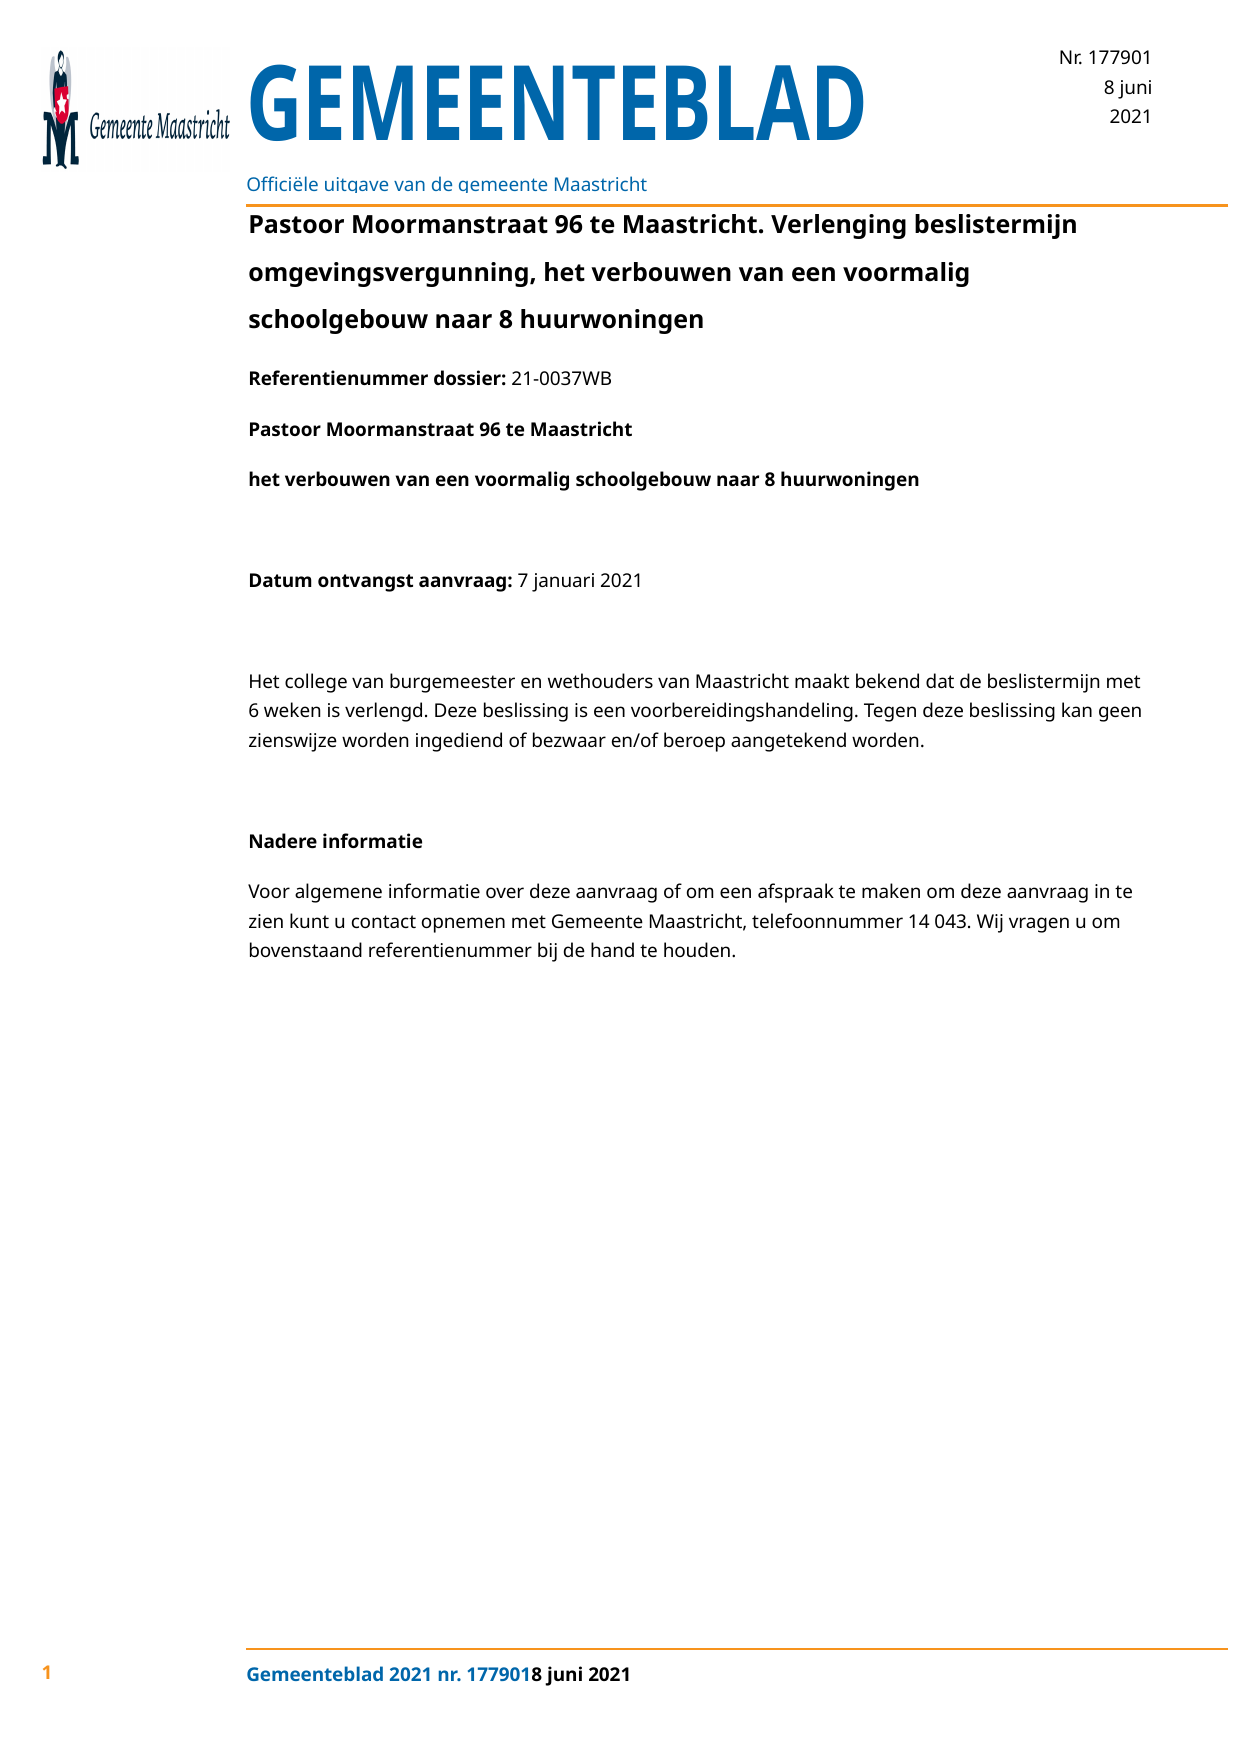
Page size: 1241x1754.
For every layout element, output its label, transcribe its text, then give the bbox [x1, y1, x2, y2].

text Pastoor Moormanstraat 96 te Maastricht. Verlenging beslistermijn omgevingsvergunning, het verbouwen van een voormalig schoolgebouw naar 8 huurwoningen [248, 207, 1152, 336]
text Referentienummer dossier: 21-0037WB [248, 366, 1152, 391]
picture [41, 47, 231, 172]
text Pastoor Moormanstraat 96 te Maastricht [248, 416, 1152, 442]
text Het college van burgemeester en wethouders van Maastricht maakt bekend dat de beslistermijn met 6 weken is verlengd. Deze beslissing is een voorbereidingshandeling. Tegen deze beslissing kan geen zienswijze worden ingediend of bezwaar en/of beroep aangetekend worden. [248, 668, 1152, 753]
text Datum ontvangst aanvraag: 7 januari 2021 [248, 567, 1152, 593]
text het verbouwen van een voormalig schoolgebouw naar 8 huurwoningen [248, 466, 1152, 492]
text Voor algemene informatie over deze aanvraag of om een afspraak te maken om deze aanvraag in te zien kunt u contact opnemen met Gemeente Maastricht, telefoonnummer 14 043. Wij vragen u om bovenstaand referentienummer bij de hand te houden. [248, 878, 1152, 963]
text Nadere informatie [248, 828, 1152, 854]
